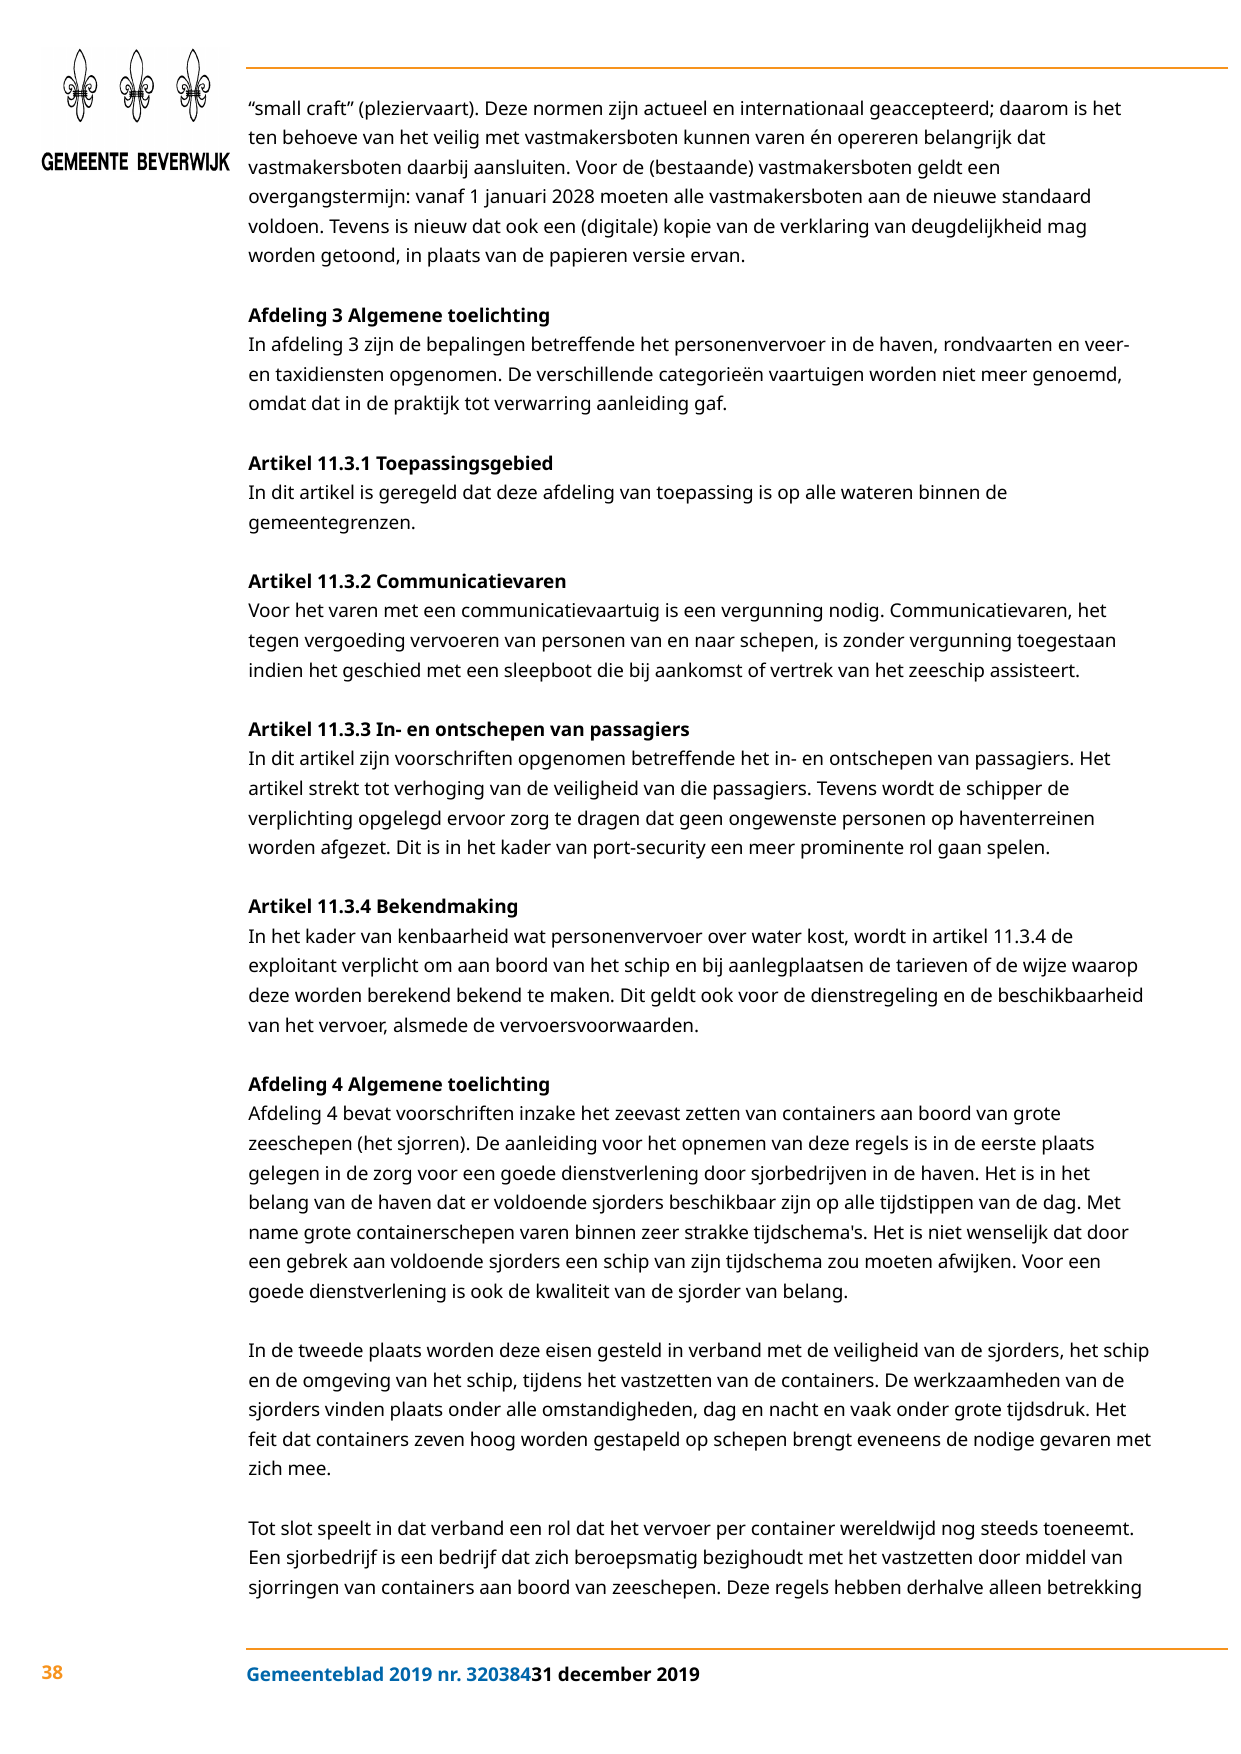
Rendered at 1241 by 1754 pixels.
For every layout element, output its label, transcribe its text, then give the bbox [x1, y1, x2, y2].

text Afdeling 3 Algemene toelichting [248, 302, 1152, 328]
text Artikel 11.3.4 Bekendmaking [248, 893, 1152, 919]
text Artikel 11.3.3 In- en ontschepen van passagiers [248, 716, 1152, 742]
text “small craft” (pleziervaart). Deze normen zijn actueel en internationaal geaccepteerd; daarom is het ten behoeve van het veilig met vastmakersboten kunnen varen én opereren belangrijk dat vastmakersboten daarbij aansluiten. Voor de (bestaande) vastmakersboten geldt een overgangstermijn: vanaf 1 januari 2028 moeten alle vastmakersboten aan de nieuwe standaard voldoen. Tevens is nieuw dat ook een (digitale) kopie van de verklaring van deugdelijkheid mag worden getoond, in plaats van de papieren versie ervan. [248, 95, 1152, 268]
text In afdeling 3 zijn de bepalingen betreffende het personenvervoer in de haven, rondvaarten en veer- en taxidiensten opgenomen. De verschillende categorieën vaartuigen worden niet meer genoemd, omdat dat in de praktijk tot verwarring aanleiding gaf. [248, 331, 1152, 416]
text Afdeling 4 bevat voorschriften inzake het zeevast zetten van containers aan boord van grote zeeschepen (het sjorren). De aanleiding voor het opnemen van deze regels is in de eerste plaats gelegen in de zorg voor een goede dienstverlening door sjorbedrijven in de haven. Het is in het belang van de haven dat er voldoende sjorders beschikbaar zijn op alle tijdstippen van de dag. Met name grote containerschepen varen binnen zeer strakke tijdschema's. Het is niet wenselijk dat door een gebrek aan voldoende sjorders een schip van zijn tijdschema zou moeten afwijken. Voor een goede dienstverlening is ook de kwaliteit van de sjorder van belang. [248, 1101, 1152, 1304]
text In de tweede plaats worden deze eisen gesteld in verband met de veiligheid van de sjorders, het schip en de omgeving van het schip, tijdens het vastzetten van de containers. De werkzaamheden van de sjorders vinden plaats onder alle omstandigheden, dag en nacht en vaak onder grote tijdsdruk. Het feit dat containers zeven hoog worden gestapeld op schepen brengt eveneens de nodige gevaren met zich mee. [248, 1337, 1152, 1481]
text Afdeling 4 Algemene toelichting [248, 1071, 1152, 1097]
picture [41, 47, 231, 172]
text Artikel 11.3.2 Communicatievaren [248, 568, 1152, 594]
text Voor het varen met een communicatievaartuig is een vergunning nodig. Communicatievaren, het tegen vergoeding vervoeren van personen van en naar schepen, is zonder vergunning toegestaan indien het geschied met een sleepboot die bij aankomst of vertrek van het zeeschip assisteert. [248, 598, 1152, 683]
text In dit artikel is geregeld dat deze afdeling van toepassing is op alle wateren binnen de gemeentegrenzen. [248, 479, 1152, 535]
text In het kader van kenbaarheid wat personenvervoer over water kost, wordt in artikel 11.3.4 de exploitant verplicht om aan boord van het schip en bij aanlegplaatsen de tarieven of de wijze waarop deze worden berekend bekend te maken. Dit geldt ook voor de dienstregeling en de beschikbaarheid van het vervoer, alsmede de vervoersvoorwaarden. [248, 923, 1152, 1038]
text Artikel 11.3.1 Toepassingsgebied [248, 450, 1152, 476]
text In dit artikel zijn voorschriften opgenomen betreffende het in- en ontschepen van passagiers. Het artikel strekt tot verhoging van de veiligheid van die passagiers. Tevens wordt de schipper de verplichting opgelegd ervoor zorg te dragen dat geen ongewenste personen op haventerreinen worden afgezet. Dit is in het kader van port-security een meer prominente rol gaan spelen. [248, 746, 1152, 860]
text Tot slot speelt in dat verband een rol dat het vervoer per container wereldwijd nog steeds toeneemt. Een sjorbedrijf is een bedrijf dat zich beroepsmatig bezighoudt met het vastzetten door middel van sjorringen van containers aan boord van zeeschepen. Deze regels hebben derhalve alleen betrekking [248, 1515, 1152, 1600]
